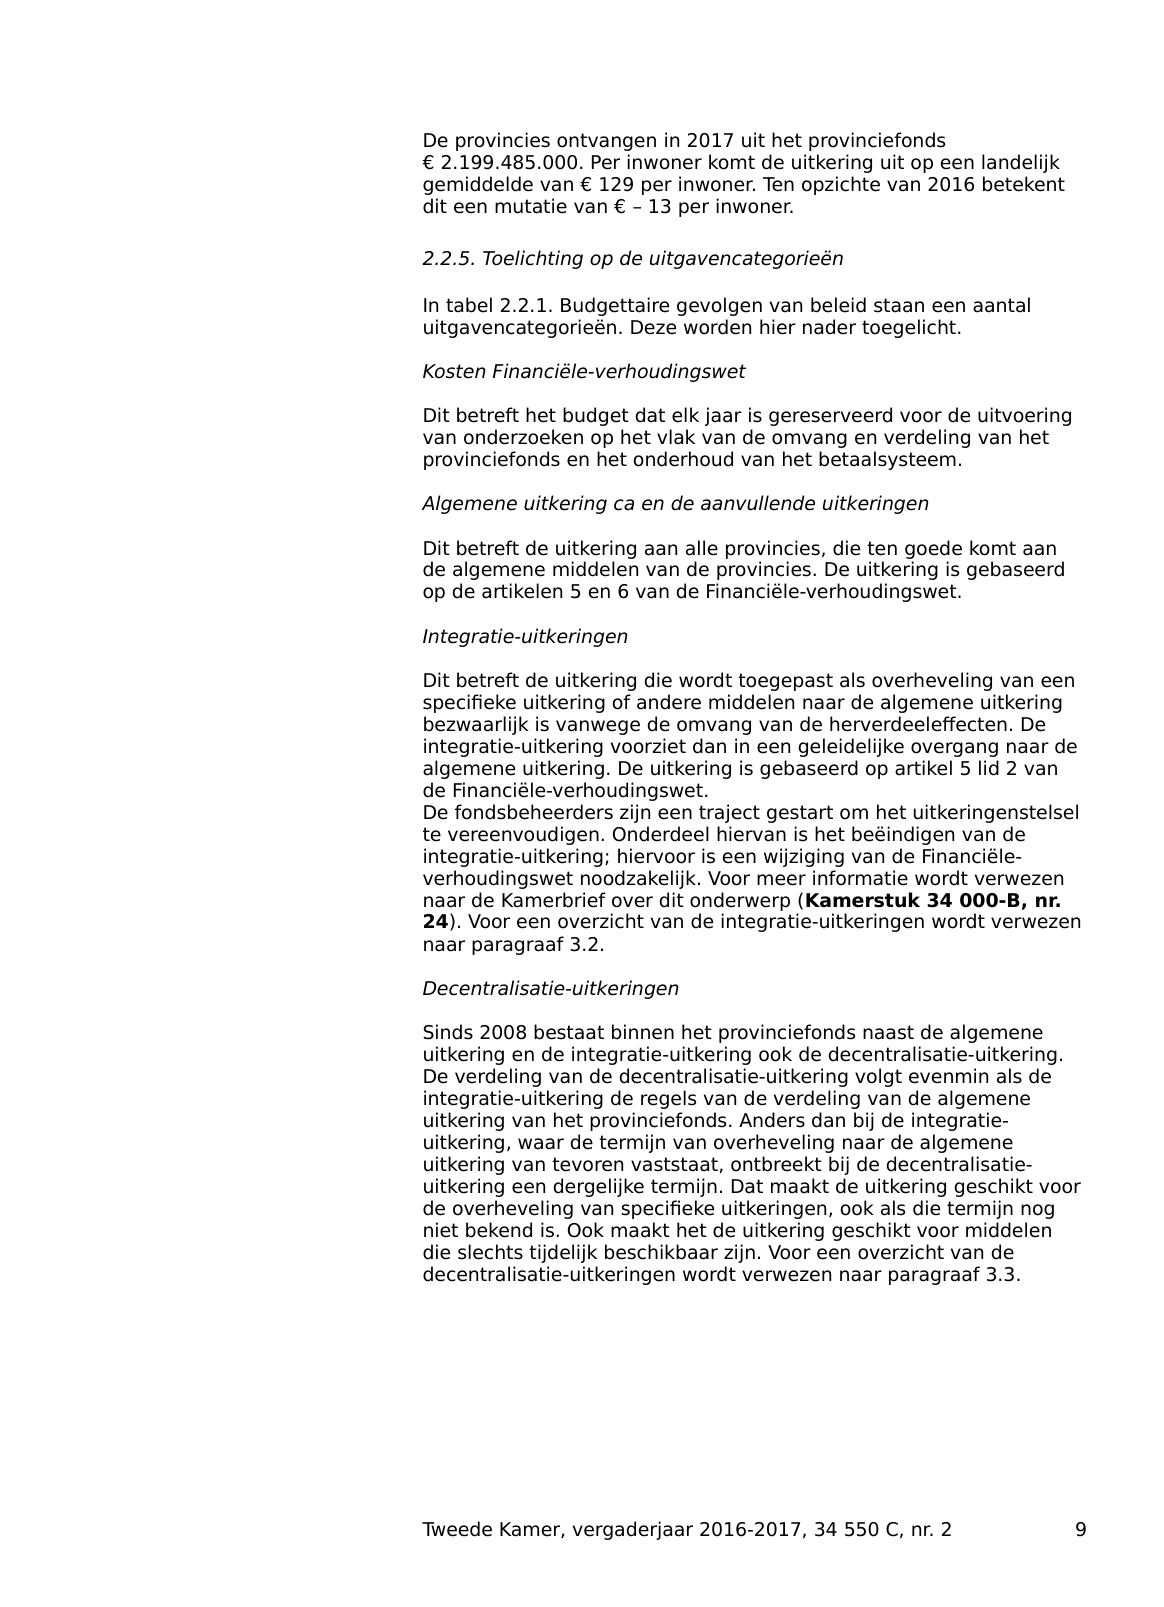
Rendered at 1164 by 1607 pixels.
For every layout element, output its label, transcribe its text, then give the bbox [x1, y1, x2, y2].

text De fondsbeheerders zijn een traject gestart om het uitkeringenstelsel te vereenvoudigen. Onderdeel hiervan is het beëindigen van de integratie-uitkering; hiervoor is een wijziging van de Financiële-verhoudingswet noodzakelijk. Voor meer informatie wordt verwezen naar de Kamerbrief over dit onderwerp (Kamerstuk 34 000-B, nr. 24). Voor een overzicht van de integratie-uitkeringen wordt verwezen naar paragraaf 3.2. [422, 802, 1087, 955]
subtitle Algemene uitkering ca en de aanvullende uitkeringen [422, 493, 1087, 515]
subtitle 2.2.5. Toelichting op de uitgavencategorieën [422, 248, 1087, 270]
subtitle Decentralisatie-uitkeringen [422, 978, 1087, 999]
subtitle Integratie-uitkeringen [422, 626, 1087, 647]
subtitle Kosten Financiële-verhoudingswet [422, 361, 1087, 383]
text Dit betreft het budget dat elk jaar is gereserveerd voor de uitvoering van onderzoeken op het vlak van de omvang en verdeling van het provinciefonds en het onderhoud van het betaalsysteem. [422, 405, 1087, 471]
text Sinds 2008 bestaat binnen het provinciefonds naast de algemene uitkering en de integratie-uitkering ook de decentralisatie-uitkering. De verdeling van de decentralisatie-uitkering volgt evenmin als de integratie-uitkering de regels van de verdeling van de algemene uitkering van het provinciefonds. Anders dan bij de integratie-uitkering, waar de termijn van overheveling naar de algemene uitkering van tevoren vaststaat, ontbreekt bij de decentralisatie-uitkering een dergelijke termijn. Dat maakt de uitkering geschikt voor de overheveling van specifieke uitkeringen, ook als die termijn nog niet bekend is. Ook maakt het de uitkering geschikt voor middelen die slechts tijdelijk beschikbaar zijn. Voor een overzicht van de decentralisatie-uitkeringen wordt verwezen naar paragraaf 3.3. [422, 1022, 1087, 1286]
text Dit betreft de uitkering aan alle provincies, die ten goede komt aan de algemene middelen van de provincies. De uitkering is gebaseerd op de artikelen 5 en 6 van de Financiële-verhoudingswet. [422, 537, 1087, 603]
text In tabel 2.2.1. Budgettaire gevolgen van beleid staan een aantal uitgavencategorieën. Deze worden hier nader toegelicht. [422, 295, 1087, 339]
text Dit betreft de uitkering die wordt toegepast als overheveling van een specifieke uitkering of andere middelen naar de algemene uitkering bezwaarlijk is vanwege de omvang van de herverdeeleffecten. De integratie-uitkering voorziet dan in een geleidelijke overgang naar de algemene uitkering. De uitkering is gebaseerd op artikel 5 lid 2 van de Financiële-verhoudingswet. [422, 670, 1087, 802]
text De provincies ontvangen in 2017 uit het provinciefonds € 2.199.485.000. Per inwoner komt de uitkering uit op een landelijk gemiddelde van € 129 per inwoner. Ten opzichte van 2016 betekent dit een mutatie van € – 13 per inwoner. [422, 130, 1087, 218]
